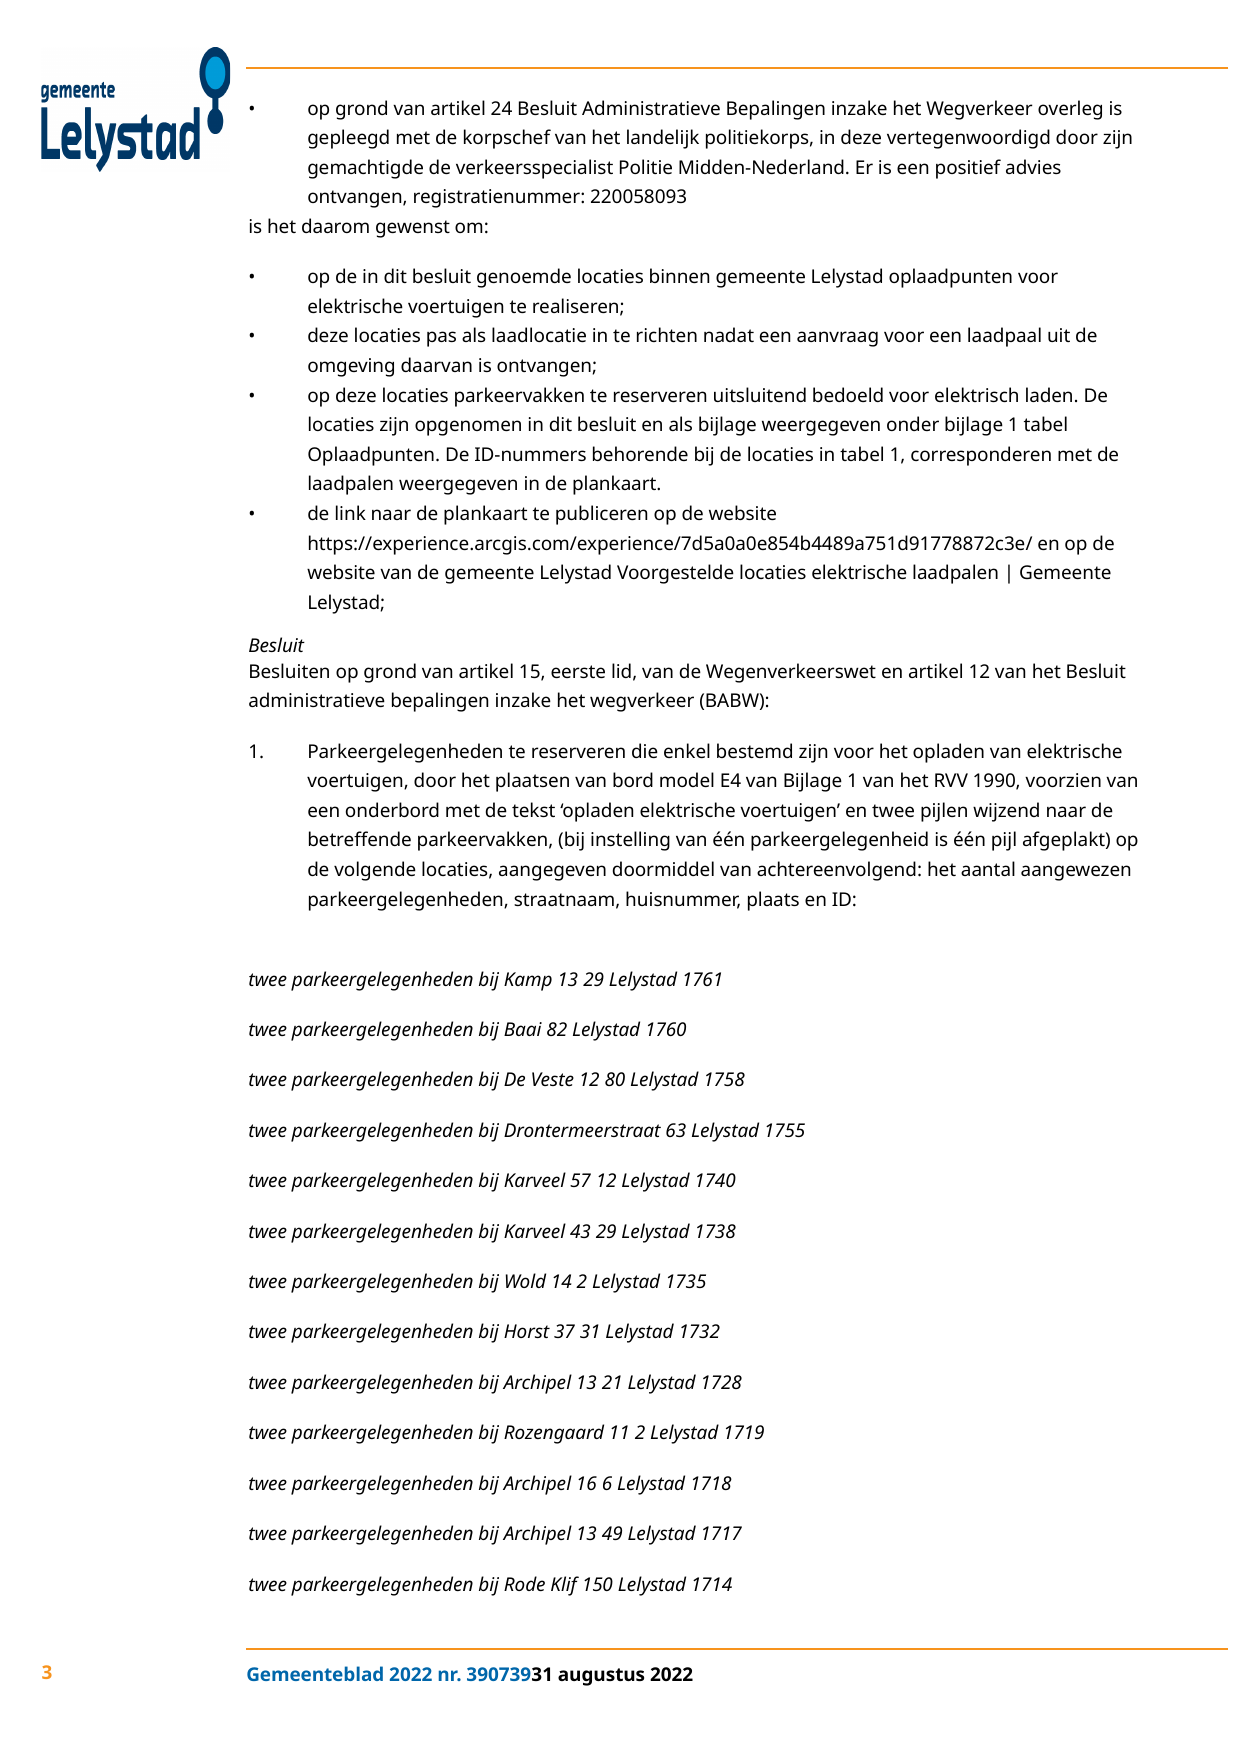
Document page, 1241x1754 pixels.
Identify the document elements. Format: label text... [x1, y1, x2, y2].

list op de in dit besluit genoemde locaties binnen gemeente Lelystad oplaadpunten voor elektrische voertuigen te realiseren; [248, 263, 1152, 319]
text twee parkeergelegenheden bij Rode Klif 150 Lelystad 1714 [248, 1571, 1152, 1596]
text is het daarom gewenst om: [248, 213, 1152, 239]
list Parkeergelegenheden te reserveren die enkel bestemd zijn voor het opladen van elektrische voertuigen, door het plaatsen van bord model E4 van Bijlage 1 van het RVV 1990, voorzien van een onderbord met de tekst ‘opladen elektrische voertuigen’ en twee pijlen wijzend naar de betreffende parkeervakken, (bij instelling van één parkeergelegenheid is één pijl afgeplakt) op de volgende locaties, aangegeven doormiddel van achtereenvolgend: het aantal aangewezen parkeergelegenheden, straatnaam, huisnummer, plaats en ID: [248, 738, 1152, 911]
text twee parkeergelegenheden bij Karveel 57 12 Lelystad 1740 [248, 1167, 1152, 1193]
list deze locaties pas als laadlocatie in te richten nadat een aanvraag voor een laadpaal uit de omgeving daarvan is ontvangen; [248, 323, 1152, 378]
text twee parkeergelegenheden bij Drontermeerstraat 63 Lelystad 1755 [248, 1117, 1152, 1143]
text Besluiten op grond van artikel 15, eerste lid, van de Wegenverkeerswet en artikel 12 van het Besluit administratieve bepalingen inzake het wegverkeer (BABW): [248, 658, 1152, 713]
text twee parkeergelegenheden bij De Veste 12 80 Lelystad 1758 [248, 1067, 1152, 1092]
text twee parkeergelegenheden bij Karveel 43 29 Lelystad 1738 [248, 1218, 1152, 1243]
text twee parkeergelegenheden bij Horst 37 31 Lelystad 1732 [248, 1319, 1152, 1344]
text Besluit [248, 632, 1152, 658]
text twee parkeergelegenheden bij Rozengaard 11 2 Lelystad 1719 [248, 1419, 1152, 1445]
text twee parkeergelegenheden bij Archipel 13 49 Lelystad 1717 [248, 1520, 1152, 1546]
list op deze locaties parkeervakken te reserveren uitsluitend bedoeld voor elektrisch laden. De locaties zijn opgenomen in dit besluit en als bijlage weergegeven onder bijlage 1 tabel Oplaadpunten. De ID-nummers behorende bij de locaties in tabel 1, corresponderen met de laadpalen weergegeven in de plankaart. [248, 382, 1152, 496]
text twee parkeergelegenheden bij Archipel 13 21 Lelystad 1728 [248, 1369, 1152, 1395]
text twee parkeergelegenheden bij Baai 82 Lelystad 1760 [248, 1016, 1152, 1042]
list op grond van artikel 24 Besluit Administratieve Bepalingen inzake het Wegverkeer overleg is gepleegd met de korpschef van het landelijk politiekorps, in deze vertegenwoordigd door zijn gemachtigde de verkeersspecialist Politie Midden-Nederland. Er is een positief advies ontvangen, registratienummer: 220058093 [248, 95, 1152, 209]
picture [41, 47, 231, 172]
list de link naar de plankaart te publiceren op de website https://experience.arcgis.com/experience/7d5a0a0e854b4489a751d91778872c3e/ en op de website van de gemeente Lelystad Voorgestelde locaties elektrische laadpalen | Gemeente Lelystad; [248, 500, 1152, 615]
text twee parkeergelegenheden bij Wold 14 2 Lelystad 1735 [248, 1268, 1152, 1294]
text twee parkeergelegenheden bij Kamp 13 29 Lelystad 1761 [248, 966, 1152, 991]
text twee parkeergelegenheden bij Archipel 16 6 Lelystad 1718 [248, 1470, 1152, 1496]
